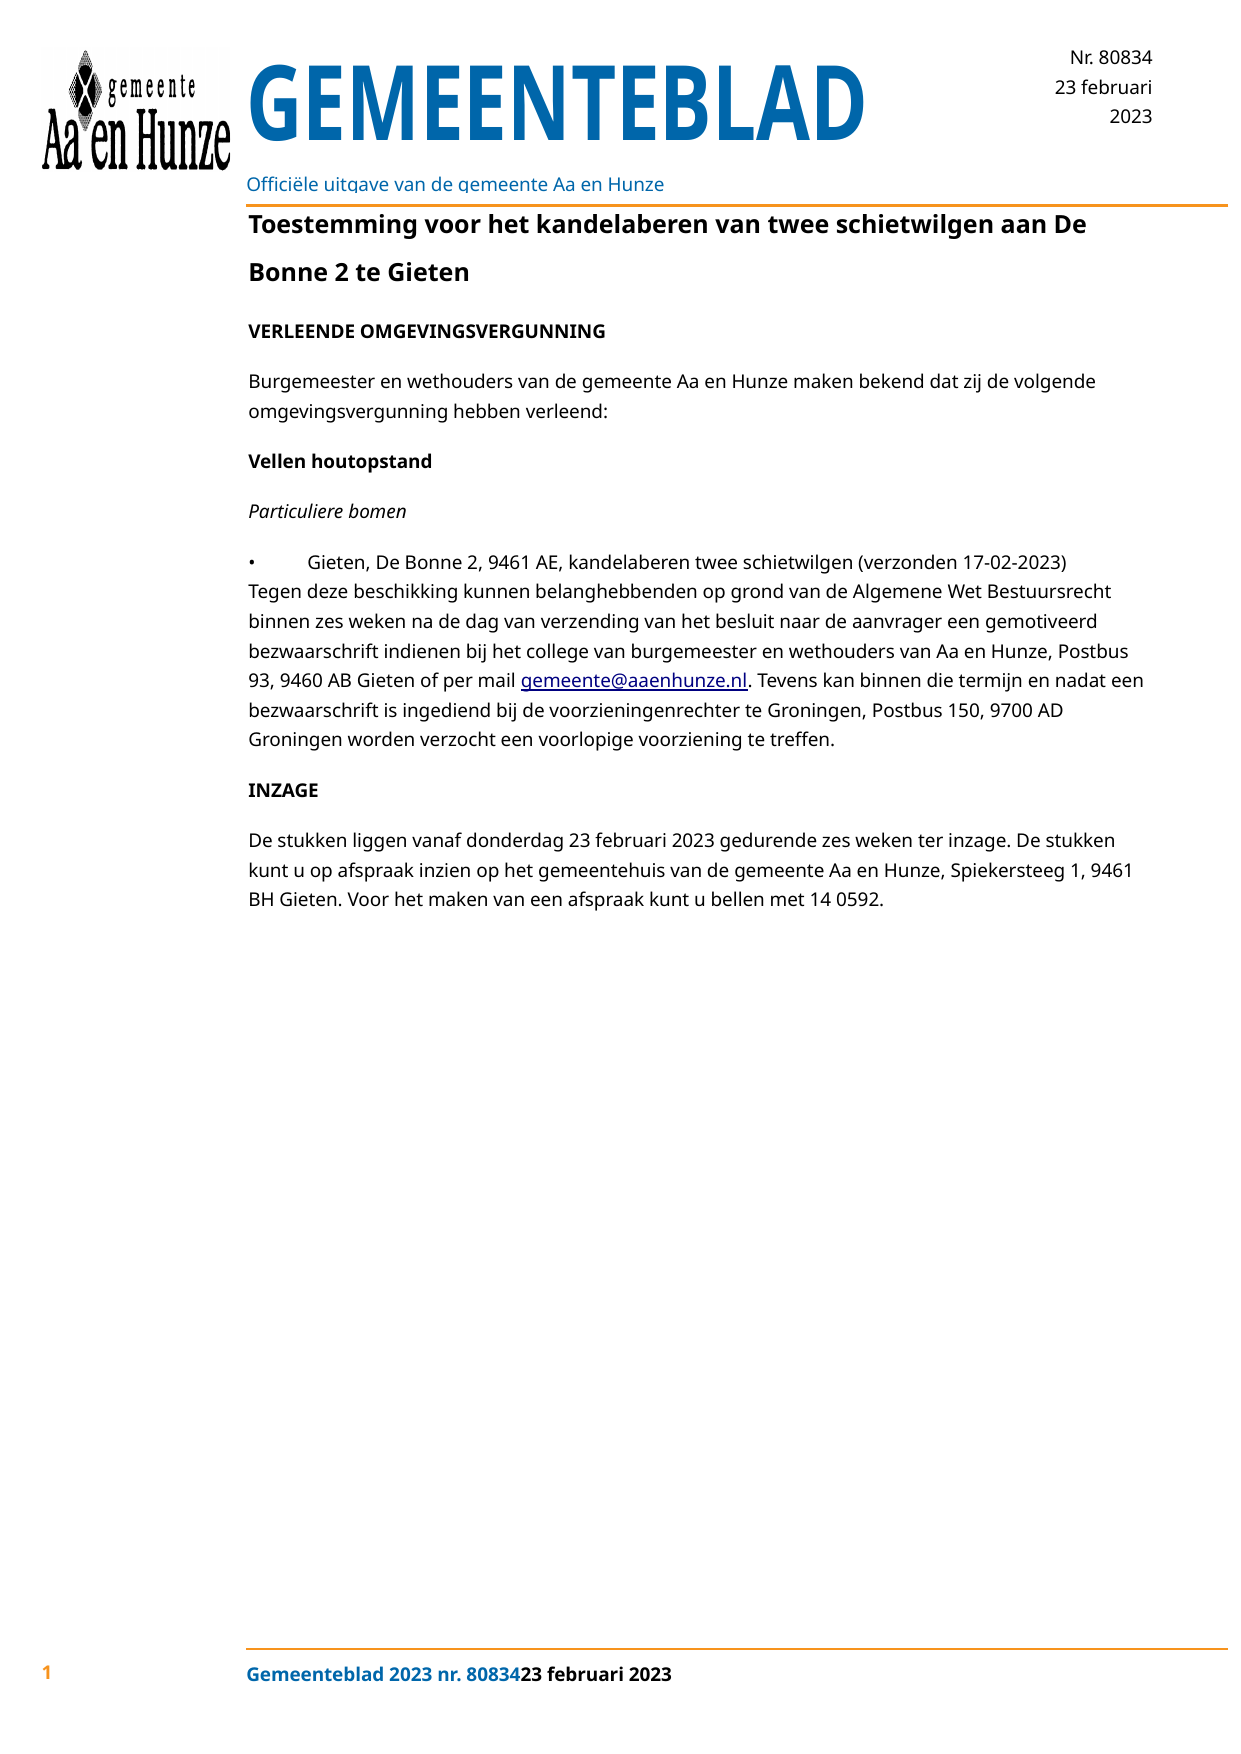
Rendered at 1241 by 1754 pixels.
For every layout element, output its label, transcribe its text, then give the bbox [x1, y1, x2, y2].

text INZAGE [248, 777, 1152, 803]
picture [41, 47, 231, 172]
text Vellen houtopstand [248, 448, 1152, 474]
text Tegen deze beschikking kunnen belanghebbenden op grond van de Algemene Wet Bestuursrecht binnen zes weken na de dag van verzending van het besluit naar de aanvrager een gemotiveerd bezwaarschrift indienen bij het college van burgemeester en wethouders van Aa en Hunze, Postbus 93, 9460 AB Gieten of per mail gemeente@aaenhunze.nl. Tevens kan binnen die termijn en nadat een bezwaarschrift is ingediend bij de voorzieningenrechter te Groningen, Postbus 150, 9700 AD Groningen worden verzocht een voorlopige voorziening te treffen. [248, 579, 1152, 752]
text De stukken liggen vanaf donderdag 23 februari 2023 gedurende zes weken ter inzage. De stukken kunt u op afspraak inzien op het gemeentehuis van de gemeente Aa en Hunze, Spiekersteeg 1, 9461 BH Gieten. Voor het maken van een afspraak kunt u bellen met 14 0592. [248, 827, 1152, 912]
text Burgemeester en wethouders van de gemeente Aa en Hunze maken bekend dat zij de volgende omgevingsvergunning hebben verleend: [248, 368, 1152, 424]
text Toestemming voor het kandelaberen van twee schietwilgen aan De Bonne 2 te Gieten [248, 207, 1152, 288]
list Gieten, De Bonne 2, 9461 AE, kandelaberen twee schietwilgen (verzonden 17-02-2023) [248, 549, 1152, 575]
text Particuliere bomen [248, 499, 1152, 524]
text VERLEENDE OMGEVINGSVERGUNNING [248, 318, 1152, 344]
